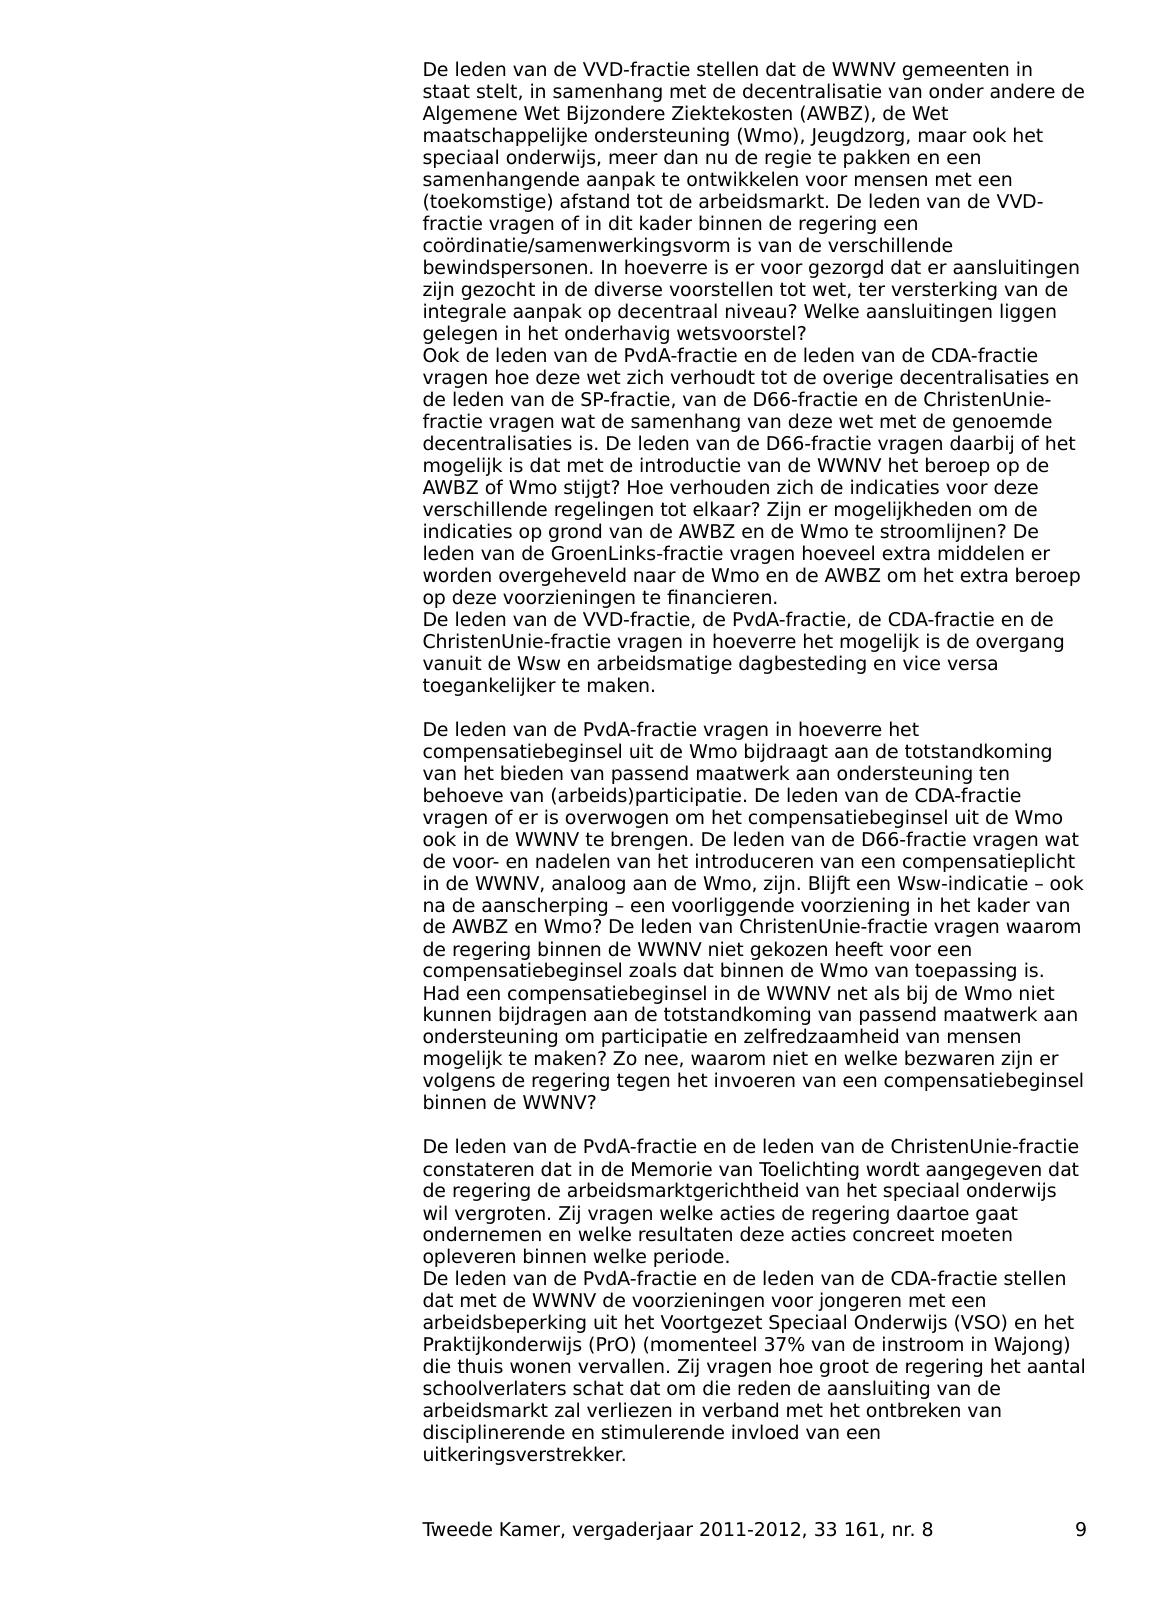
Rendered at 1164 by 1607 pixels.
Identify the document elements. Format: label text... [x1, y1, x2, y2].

text De leden van de PvdA-fractie en de leden van de ChristenUnie-fractie constateren dat in de Memorie van Toelichting wordt aangegeven dat de regering de arbeidsmarktgerichtheid van het speciaal onderwijs wil vergroten. Zij vragen welke acties de regering daartoe gaat ondernemen en welke resultaten deze acties concreet moeten opleveren binnen welke periode. [422, 1136, 1087, 1268]
text Ook de leden van de PvdA-fractie en de leden van de CDA-fractie vragen hoe deze wet zich verhoudt tot de overige decentralisaties en de leden van de SP-fractie, van de D66-fractie en de ChristenUnie-fractie vragen wat de samenhang van deze wet met de genoemde decentralisaties is. De leden van de D66-fractie vragen daarbij of het mogelijk is dat met de introductie van de WWNV het beroep op de AWBZ of Wmo stijgt? Hoe verhouden zich de indicaties voor deze verschillende regelingen tot elkaar? Zijn er mogelijkheden om de indicaties op grond van de AWBZ en de Wmo te stroomlijnen? De leden van de GroenLinks-fractie vragen hoeveel extra middelen er worden overgeheveld naar de Wmo en de AWBZ om het extra beroep op deze voorzieningen te financieren. [422, 345, 1087, 608]
text De leden van de PvdA-fractie vragen in hoeverre het compensatiebeginsel uit de Wmo bijdraagt aan de totstandkoming van het bieden van passend maatwerk aan ondersteuning ten behoeve van (arbeids)participatie. De leden van de CDA-fractie vragen of er is overwogen om het compensatiebeginsel uit de Wmo ook in de WWNV te brengen. De leden van de D66-fractie vragen wat de voor- en nadelen van het introduceren van een compensatieplicht in de WWNV, analoog aan de Wmo, zijn. Blijft een Wsw-indicatie – ook na de aanscherping – een voorliggende voorziening in het kader van de AWBZ en Wmo? De leden van ChristenUnie-fractie vragen waarom de regering binnen de WWNV niet gekozen heeft voor een compensatiebeginsel zoals dat binnen de Wmo van toepassing is. Had een compensatiebeginsel in de WWNV net als bij de Wmo niet kunnen bijdragen aan de totstandkoming van passend maatwerk aan ondersteuning om participatie en zelfredzaamheid van mensen mogelijk te maken? Zo nee, waarom niet en welke bezwaren zijn er volgens de regering tegen het invoeren van een compensatiebeginsel binnen de WWNV? [422, 719, 1087, 1114]
text De leden van de VVD-fractie stellen dat de WWNV gemeenten in staat stelt, in samenhang met de decentralisatie van onder andere de Algemene Wet Bijzondere Ziektekosten (AWBZ), de Wet maatschappelijke ondersteuning (Wmo), Jeugdzorg, maar ook het speciaal onderwijs, meer dan nu de regie te pakken en een samenhangende aanpak te ontwikkelen voor mensen met een (toekomstige) afstand tot de arbeidsmarkt. De leden van de VVD-fractie vragen of in dit kader binnen de regering een coördinatie/samenwerkingsvorm is van de verschillende bewindspersonen. In hoeverre is er voor gezorgd dat er aansluitingen zijn gezocht in de diverse voorstellen tot wet, ter versterking van de integrale aanpak op decentraal niveau? Welke aansluitingen liggen gelegen in het onderhavig wetsvoorstel? [422, 59, 1087, 345]
text De leden van de VVD-fractie, de PvdA-fractie, de CDA-fractie en de ChristenUnie-fractie vragen in hoeverre het mogelijk is de overgang vanuit de Wsw en arbeidsmatige dagbesteding en vice versa toegankelijker te maken. [422, 608, 1087, 696]
text De leden van de PvdA-fractie en de leden van de CDA-fractie stellen dat met de WWNV de voorzieningen voor jongeren met een arbeidsbeperking uit het Voortgezet Speciaal Onderwijs (VSO) en het Praktijkonderwijs (PrO) (momenteel 37% van de instroom in Wajong) die thuis wonen vervallen. Zij vragen hoe groot de regering het aantal schoolverlaters schat dat om die reden de aansluiting van de arbeidsmarkt zal verliezen in verband met het ontbreken van disciplinerende en stimulerende invloed van een uitkeringsverstrekker. [422, 1268, 1087, 1466]
